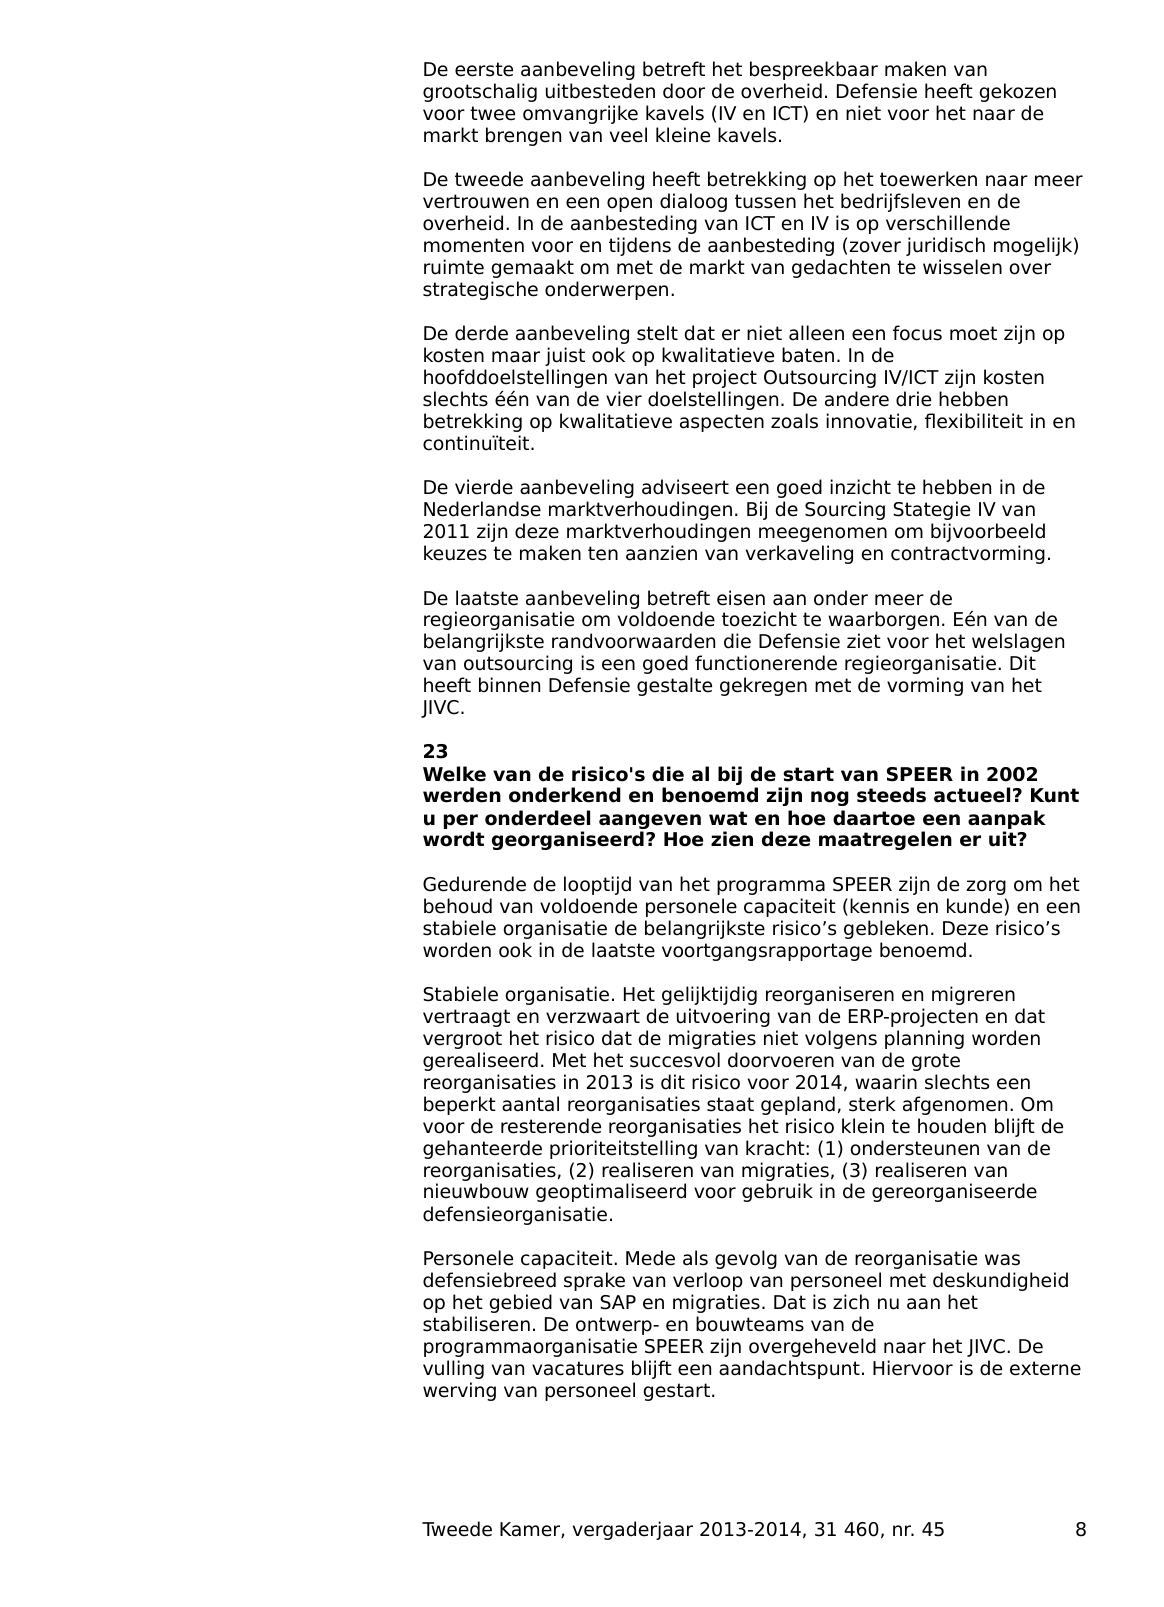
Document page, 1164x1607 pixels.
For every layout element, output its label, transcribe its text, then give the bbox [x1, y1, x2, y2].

text De vierde aanbeveling adviseert een goed inzicht te hebben in de Nederlandse marktverhoudingen. Bij de Sourcing Stategie IV van 2011 zijn deze marktverhoudingen meegenomen om bijvoorbeeld keuzes te maken ten aanzien van verkaveling en contractvorming. [422, 477, 1087, 565]
text De laatste aanbeveling betreft eisen aan onder meer de regieorganisatie om voldoende toezicht te waarborgen. Eén van de belangrijkste randvoorwaarden die Defensie ziet voor het welslagen van outsourcing is een goed functionerende regieorganisatie. Dit heeft binnen Defensie gestalte gekregen met de vorming van het JIVC. [422, 587, 1087, 719]
text 23 [422, 741, 1087, 763]
text Personele capaciteit. Mede als gevolg van de reorganisatie was defensiebreed sprake van verloop van personeel met deskundigheid op het gebied van SAP en migraties. Dat is zich nu aan het stabiliseren. De ontwerp- en bouwteams van de programmaorganisatie SPEER zijn overgeheveld naar het JIVC. De vulling van vacatures blijft een aandachtspunt. Hiervoor is de externe werving van personeel gestart. [422, 1248, 1087, 1401]
text De derde aanbeveling stelt dat er niet alleen een focus moet zijn op kosten maar juist ook op kwalitatieve baten. In de hoofddoelstellingen van het project Outsourcing IV/ICT zijn kosten slechts één van de vier doelstellingen. De andere drie hebben betrekking op kwalitatieve aspecten zoals innovatie, flexibiliteit in en continuïteit. [422, 323, 1087, 455]
text Gedurende de looptijd van het programma SPEER zijn de zorg om het behoud van voldoende personele capaciteit (kennis en kunde) en een stabiele organisatie de belangrijkste risico’s gebleken. Deze risico’s worden ook in de laatste voortgangsrapportage benoemd. [422, 873, 1087, 961]
text Welke van de risico's die al bij de start van SPEER in 2002 werden onderkend en benoemd zijn nog steeds actueel? Kunt u per onderdeel aangeven wat en hoe daartoe een aanpak wordt georganiseerd? Hoe zien deze maatregelen er uit? [422, 763, 1087, 851]
text De eerste aanbeveling betreft het bespreekbaar maken van grootschalig uitbesteden door de overheid. Defensie heeft gekozen voor twee omvangrijke kavels (IV en ICT) en niet voor het naar de markt brengen van veel kleine kavels. [422, 59, 1087, 147]
text Stabiele organisatie. Het gelijktijdig reorganiseren en migreren vertraagt en verzwaart de uitvoering van de ERP-projecten en dat vergroot het risico dat de migraties niet volgens planning worden gerealiseerd. Met het succesvol doorvoeren van de grote reorganisaties in 2013 is dit risico voor 2014, waarin slechts een beperkt aantal reorganisaties staat gepland, sterk afgenomen. Om voor de resterende reorganisaties het risico klein te houden blijft de gehanteerde prioriteitstelling van kracht: (1) ondersteunen van de reorganisaties, (2) realiseren van migraties, (3) realiseren van nieuwbouw geoptimaliseerd voor gebruik in de gereorganiseerde defensieorganisatie. [422, 984, 1087, 1225]
text De tweede aanbeveling heeft betrekking op het toewerken naar meer vertrouwen en een open dialoog tussen het bedrijfsleven en de overheid. In de aanbesteding van ICT en IV is op verschillende momenten voor en tijdens de aanbesteding (zover juridisch mogelijk) ruimte gemaakt om met de markt van gedachten te wisselen over strategische onderwerpen. [422, 169, 1087, 301]
